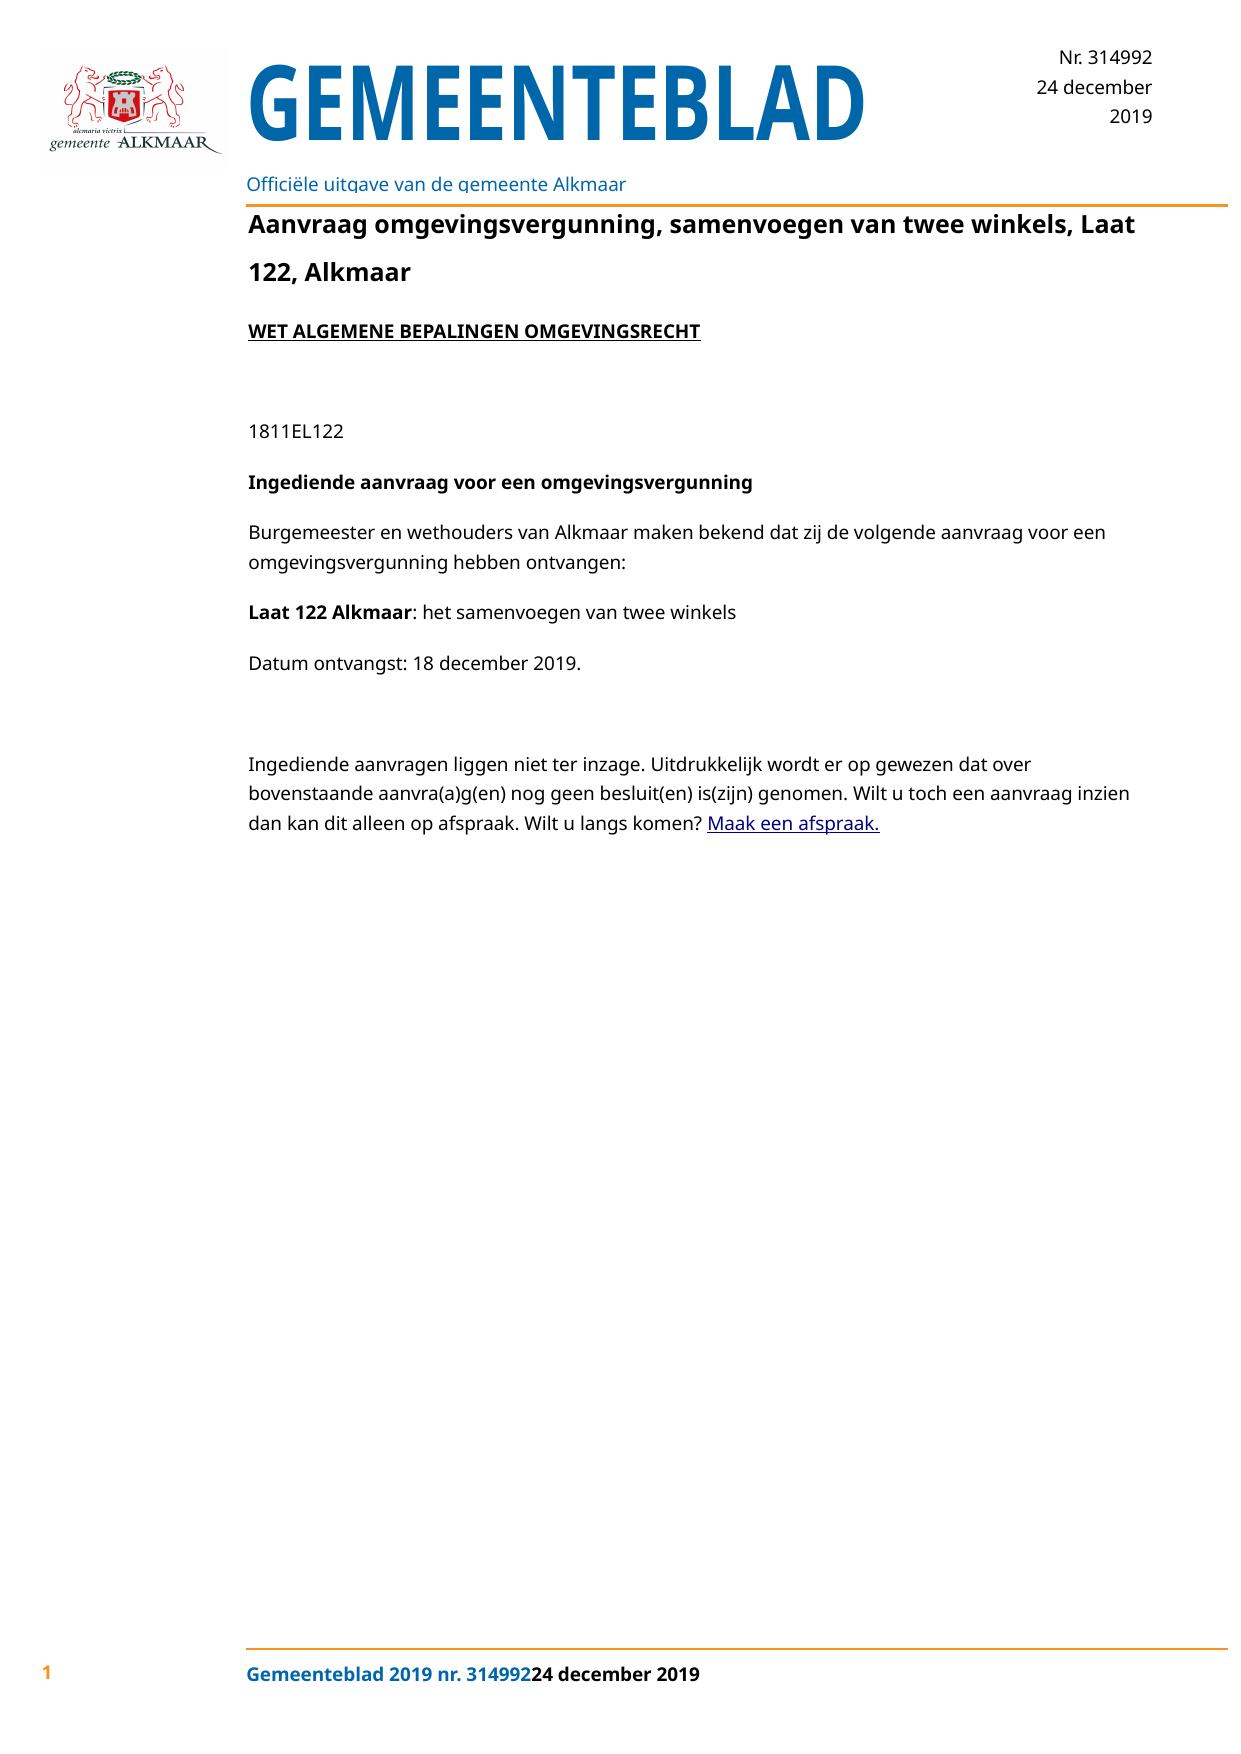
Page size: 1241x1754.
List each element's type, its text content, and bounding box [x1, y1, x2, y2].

picture [41, 47, 231, 172]
text WET ALGEMENE BEPALINGEN OMGEVINGSRECHT [248, 318, 1152, 344]
text Datum ontvangst: 18 december 2019. [248, 650, 1152, 676]
text Ingediende aanvraag voor een omgevingsvergunning [248, 469, 1152, 495]
text Ingediende aanvragen liggen niet ter inzage. Uitdrukkelijk wordt er op gewezen dat over bovenstaande aanvra(a)g(en) nog geen besluit(en) is(zijn) genomen. Wilt u toch een aanvraag inzien dan kan dit alleen op afspraak. Wilt u langs komen? Maak een afspraak. [248, 751, 1152, 836]
text Laat 122 Alkmaar: het samenvoegen van twee winkels [248, 599, 1152, 625]
text 1811EL122 [248, 419, 1152, 444]
text Burgemeester en wethouders van Alkmaar maken bekend dat zij de volgende aanvraag voor een omgevingsvergunning hebben ontvangen: [248, 519, 1152, 575]
text Aanvraag omgevingsvergunning, samenvoegen van twee winkels, Laat 122, Alkmaar [248, 207, 1152, 288]
